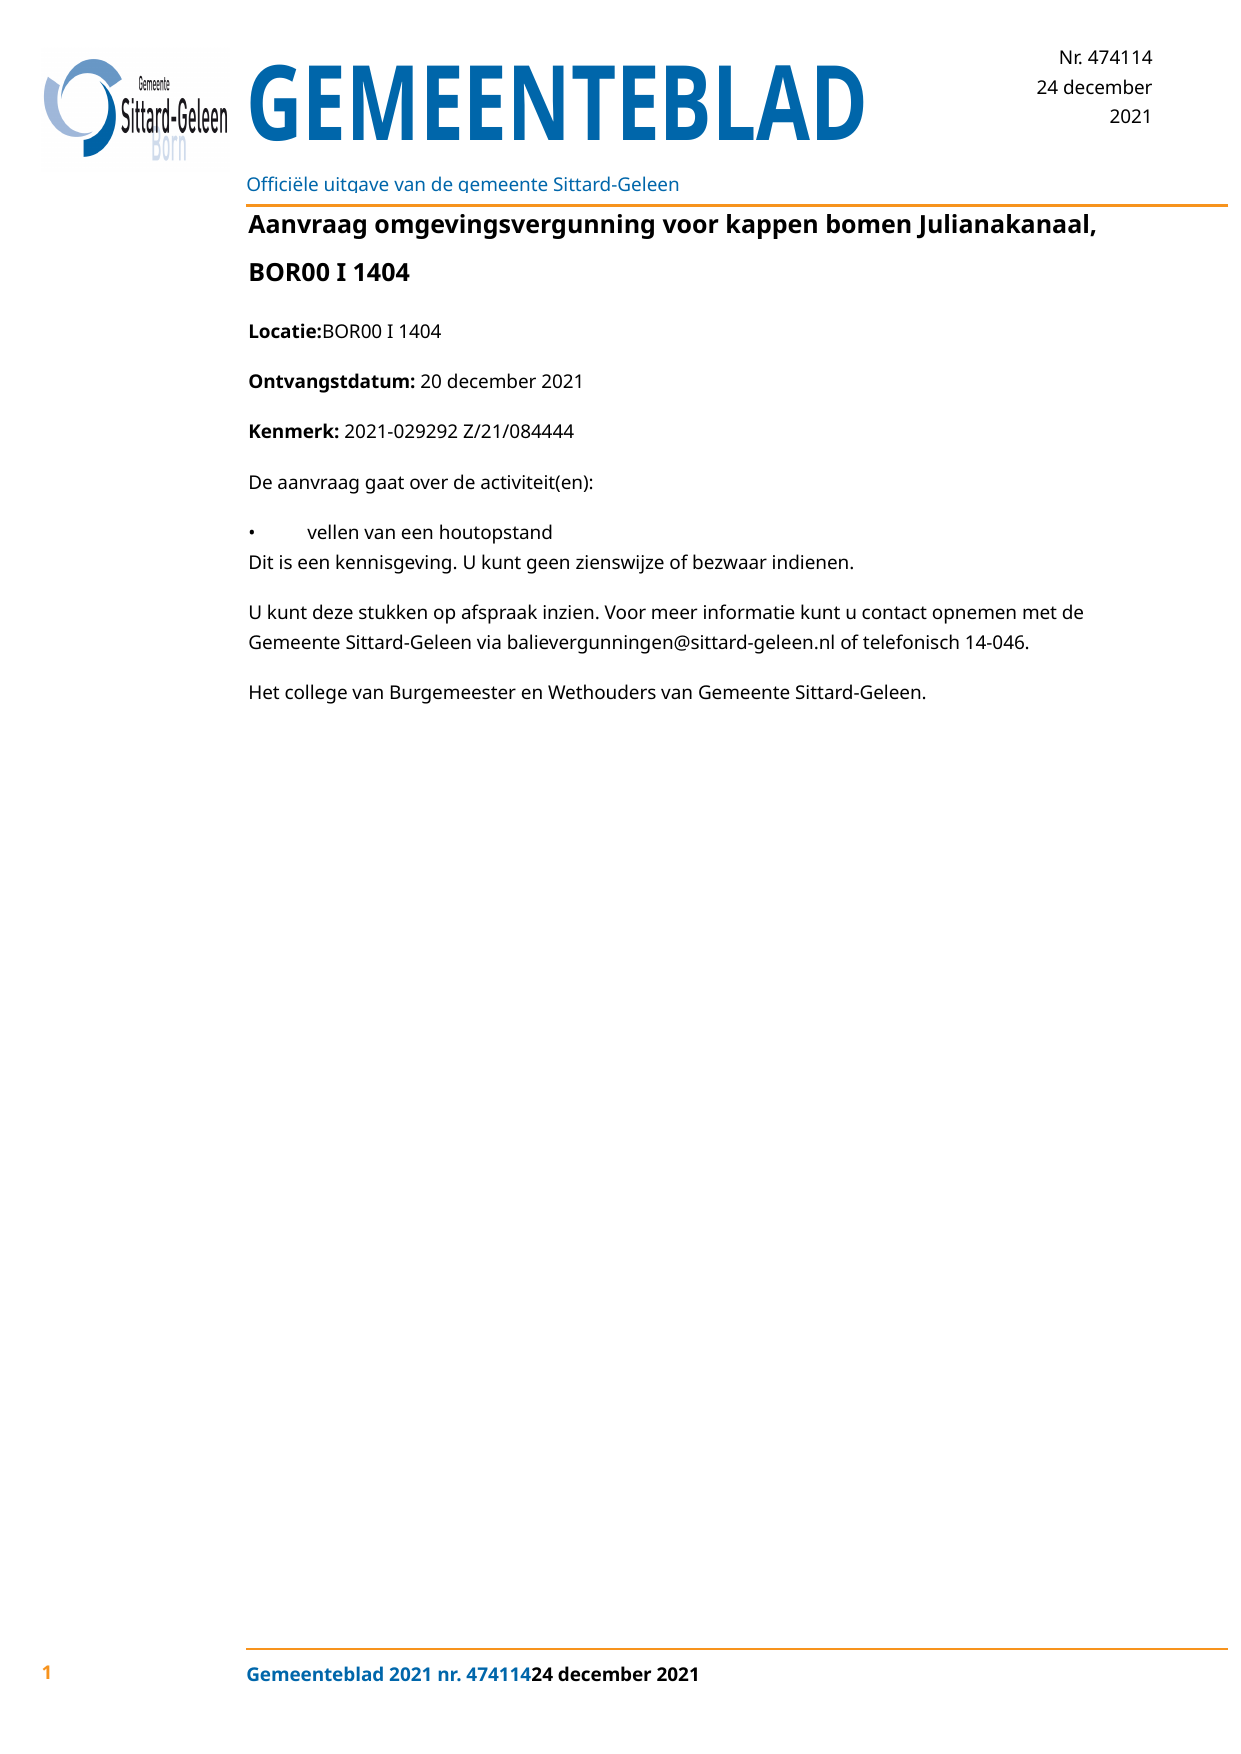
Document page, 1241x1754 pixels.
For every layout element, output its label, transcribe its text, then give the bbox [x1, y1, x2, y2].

list vellen van een houtopstand [248, 519, 1152, 545]
text Aanvraag omgevingsvergunning voor kappen bomen Julianakanaal, BOR00 I 1404 [248, 207, 1152, 288]
text Kenmerk: 2021-029292 Z/21/084444 [248, 419, 1152, 444]
text Locatie:BOR00 I 1404 [248, 318, 1152, 344]
text De aanvraag gaat over de activiteit(en): [248, 469, 1152, 495]
text Ontvangstdatum: 20 december 2021 [248, 368, 1152, 394]
text Het college van Burgemeester en Wethouders van Gemeente Sittard-Geleen. [248, 679, 1152, 705]
picture [41, 47, 231, 172]
text U kunt deze stukken op afspraak inzien. Voor meer informatie kunt u contact opnemen met de Gemeente Sittard-Geleen via balievergunningen@sittard-geleen.nl of telefonisch 14-046. [248, 599, 1152, 655]
text Dit is een kennisgeving. U kunt geen zienswijze of bezwaar indienen. [248, 549, 1152, 575]
